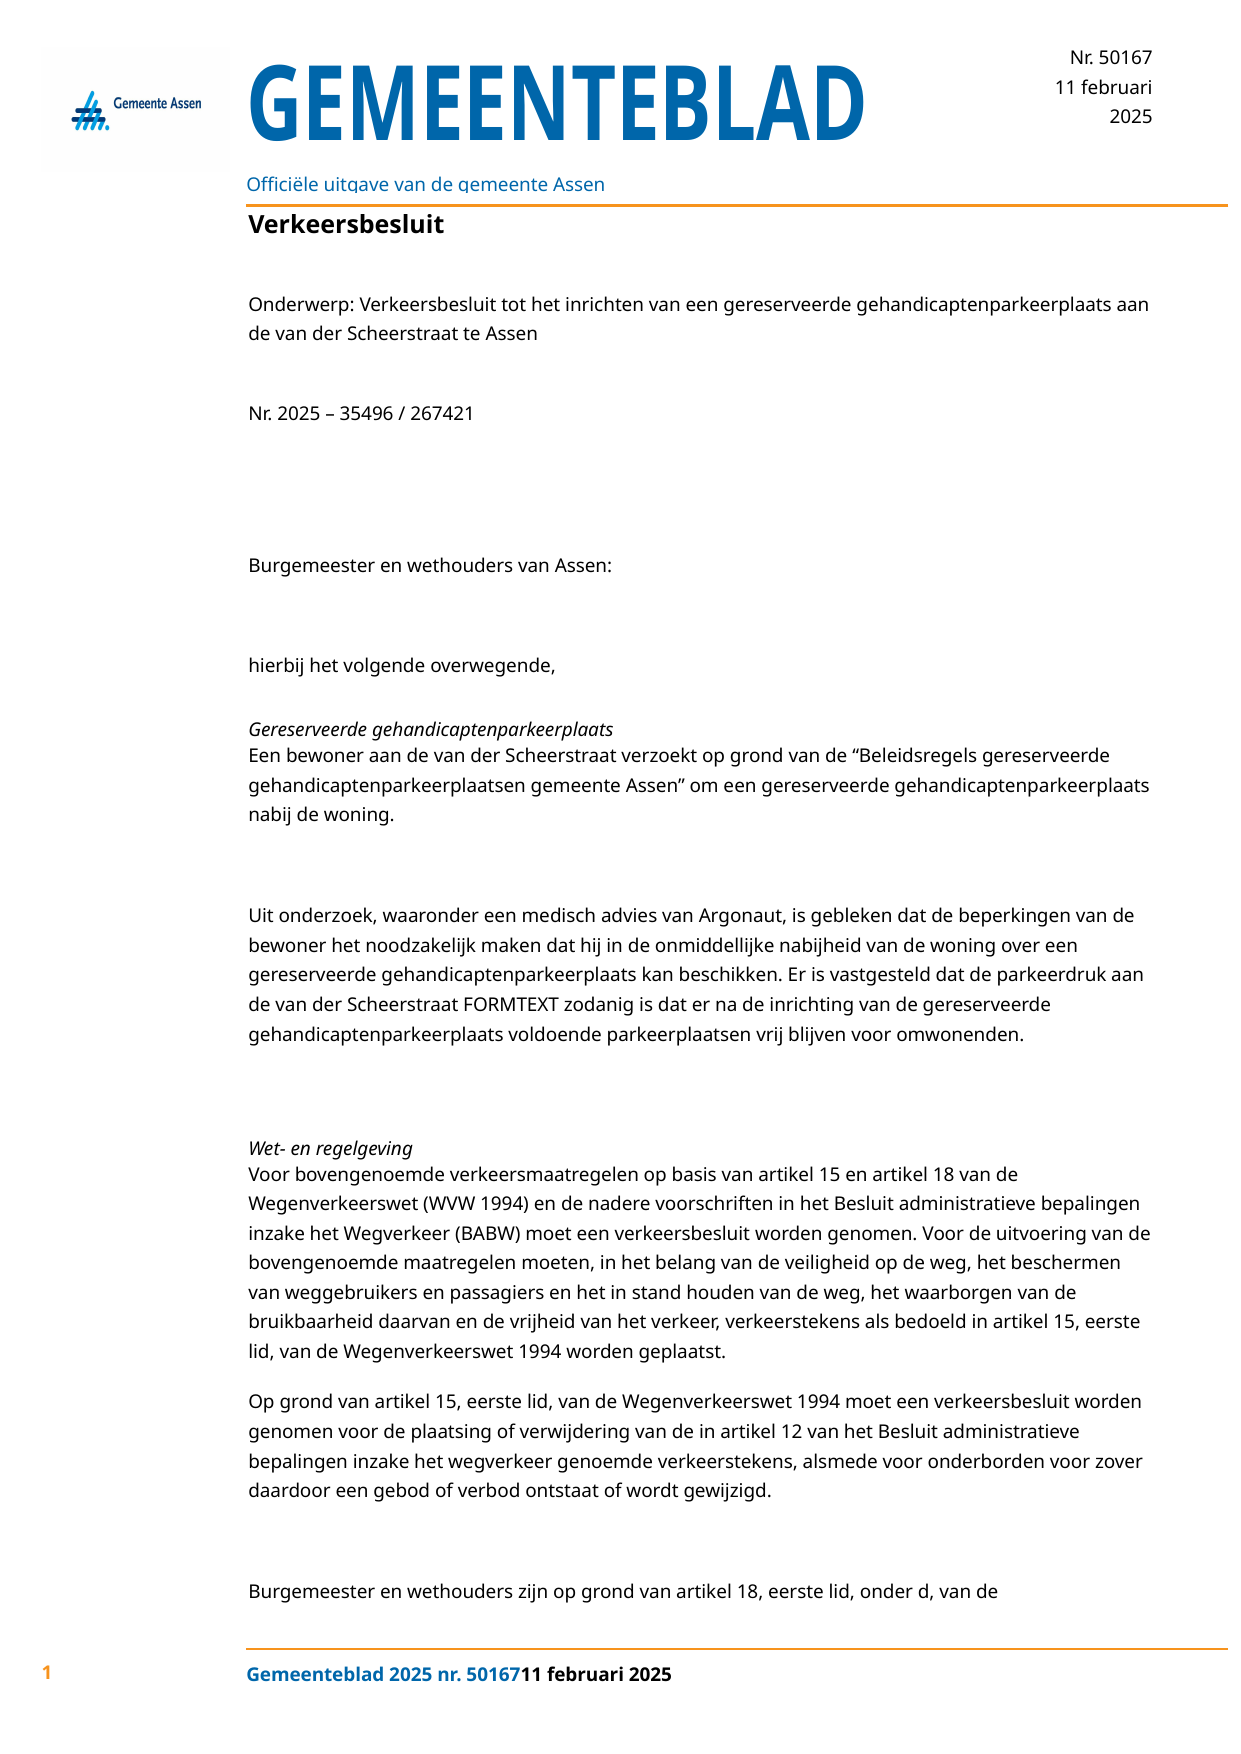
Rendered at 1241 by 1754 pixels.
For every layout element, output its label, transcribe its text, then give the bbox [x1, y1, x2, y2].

text Burgemeester en wethouders zijn op grond van artikel 18, eerste lid, onder d, van de [248, 1578, 1152, 1604]
text Gereserveerde gehandicaptenparkeerplaats [248, 717, 1152, 742]
picture [41, 47, 231, 172]
text Voor bovengenoemde verkeersmaatregelen op basis van artikel 15 en artikel 18 van de Wegenverkeerswet (WVW 1994) en de nadere voorschriften in het Besluit administratieve bepalingen inzake het Wegverkeer (BABW) moet een verkeersbesluit worden genomen. Voor de uitvoering van de bovengenoemde maatregelen moeten, in het belang van de veiligheid op de weg, het beschermen van weggebruikers en passagiers en het in stand houden van de weg, het waarborgen van de bruikbaarheid daarvan en de vrijheid van het verkeer, verkeerstekens als bedoeld in artikel 15, eerste lid, van de Wegenverkeerswet 1994 worden geplaatst. [248, 1161, 1152, 1364]
text Nr. 2025 – 35496 / 267421 [248, 401, 1152, 426]
text Uit onderzoek, waaronder een medisch advies van Argonaut, is gebleken dat de beperkingen van de bewoner het noodzakelijk maken dat hij in de onmiddellijke nabijheid van de woning over een gereserveerde gehandicaptenparkeerplaats kan beschikken. Er is vastgesteld dat de parkeerdruk aan de van der Scheerstraat FORMTEXT zodanig is dat er na de inrichting van de gereserveerde gehandicaptenparkeerplaats voldoende parkeerplaatsen vrij blijven voor omwonenden. [248, 902, 1152, 1046]
text Burgemeester en wethouders van Assen: [248, 552, 1152, 578]
text Wet- en regelgeving [248, 1135, 1152, 1161]
text Op grond van artikel 15, eerste lid, van de Wegenverkeerswet 1994 moet een verkeersbesluit worden genomen voor de plaatsing of verwijdering van de in artikel 12 van het Besluit administratieve bepalingen inzake het wegverkeer genoemde verkeerstekens, alsmede voor onderborden voor zover daardoor een gebod of verbod ontstaat of wordt gewijzigd. [248, 1389, 1152, 1503]
text Onderwerp: Verkeersbesluit tot het inrichten van een gereserveerde gehandicaptenparkeerplaats aan de van der Scheerstraat te Assen [248, 291, 1152, 346]
text Een bewoner aan de van der Scheerstraat verzoekt op grond van de “Beleidsregels gereserveerde gehandicaptenparkeerplaatsen gemeente Assen” om een gereserveerde gehandicaptenparkeerplaats nabij de woning. [248, 742, 1152, 827]
text Verkeersbesluit [248, 207, 1152, 241]
text hierbij het volgende overwegende, [248, 653, 1152, 678]
